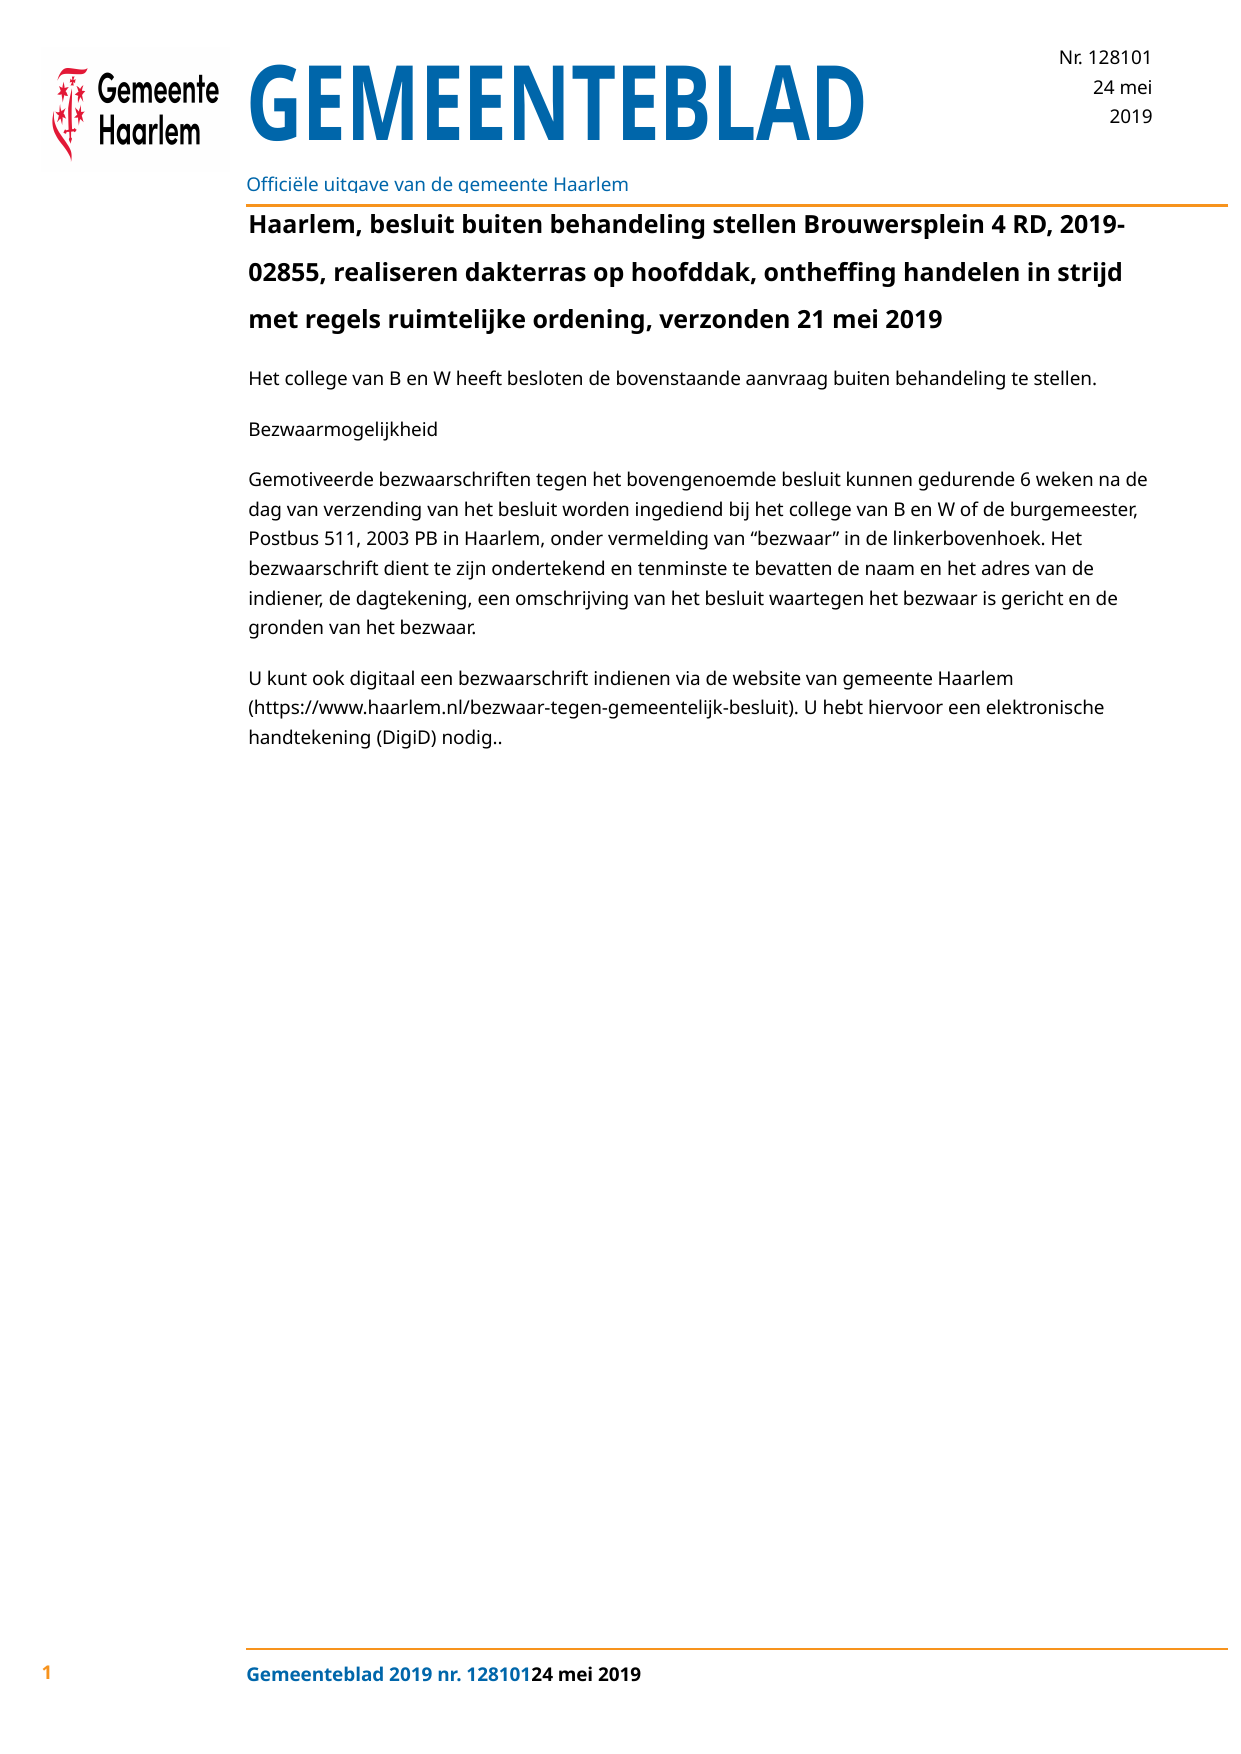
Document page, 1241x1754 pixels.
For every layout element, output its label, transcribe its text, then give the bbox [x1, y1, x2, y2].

text Bezwaarmogelijkheid [248, 416, 1152, 442]
picture [41, 47, 231, 172]
text Gemotiveerde bezwaarschriften tegen het bovengenoemde besluit kunnen gedurende 6 weken na de dag van verzending van het besluit worden ingediend bij het college van B en W of de burgemeester, Postbus 511, 2003 PB in Haarlem, onder vermelding van “bezwaar” in de linkerbovenhoek. Het bezwaarschrift dient te zijn ondertekend en tenminste te bevatten de naam en het adres van de indiener, de dagtekening, een omschrijving van het besluit waartegen het bezwaar is gericht en de gronden van het bezwaar. [248, 466, 1152, 640]
text U kunt ook digitaal een bezwaarschrift indienen via de website van gemeente Haarlem (https://www.haarlem.nl/bezwaar-tegen-gemeentelijk-besluit). U hebt hiervoor een elektronische handtekening (DigiD) nodig.. [248, 665, 1152, 749]
text Haarlem, besluit buiten behandeling stellen Brouwersplein 4 RD, 2019-02855, realiseren dakterras op hoofddak, ontheffing handelen in strijd met regels ruimtelijke ordening, verzonden 21 mei 2019 [248, 207, 1152, 336]
text Het college van B en W heeft besloten de bovenstaande aanvraag buiten behandeling te stellen. [248, 366, 1152, 391]
